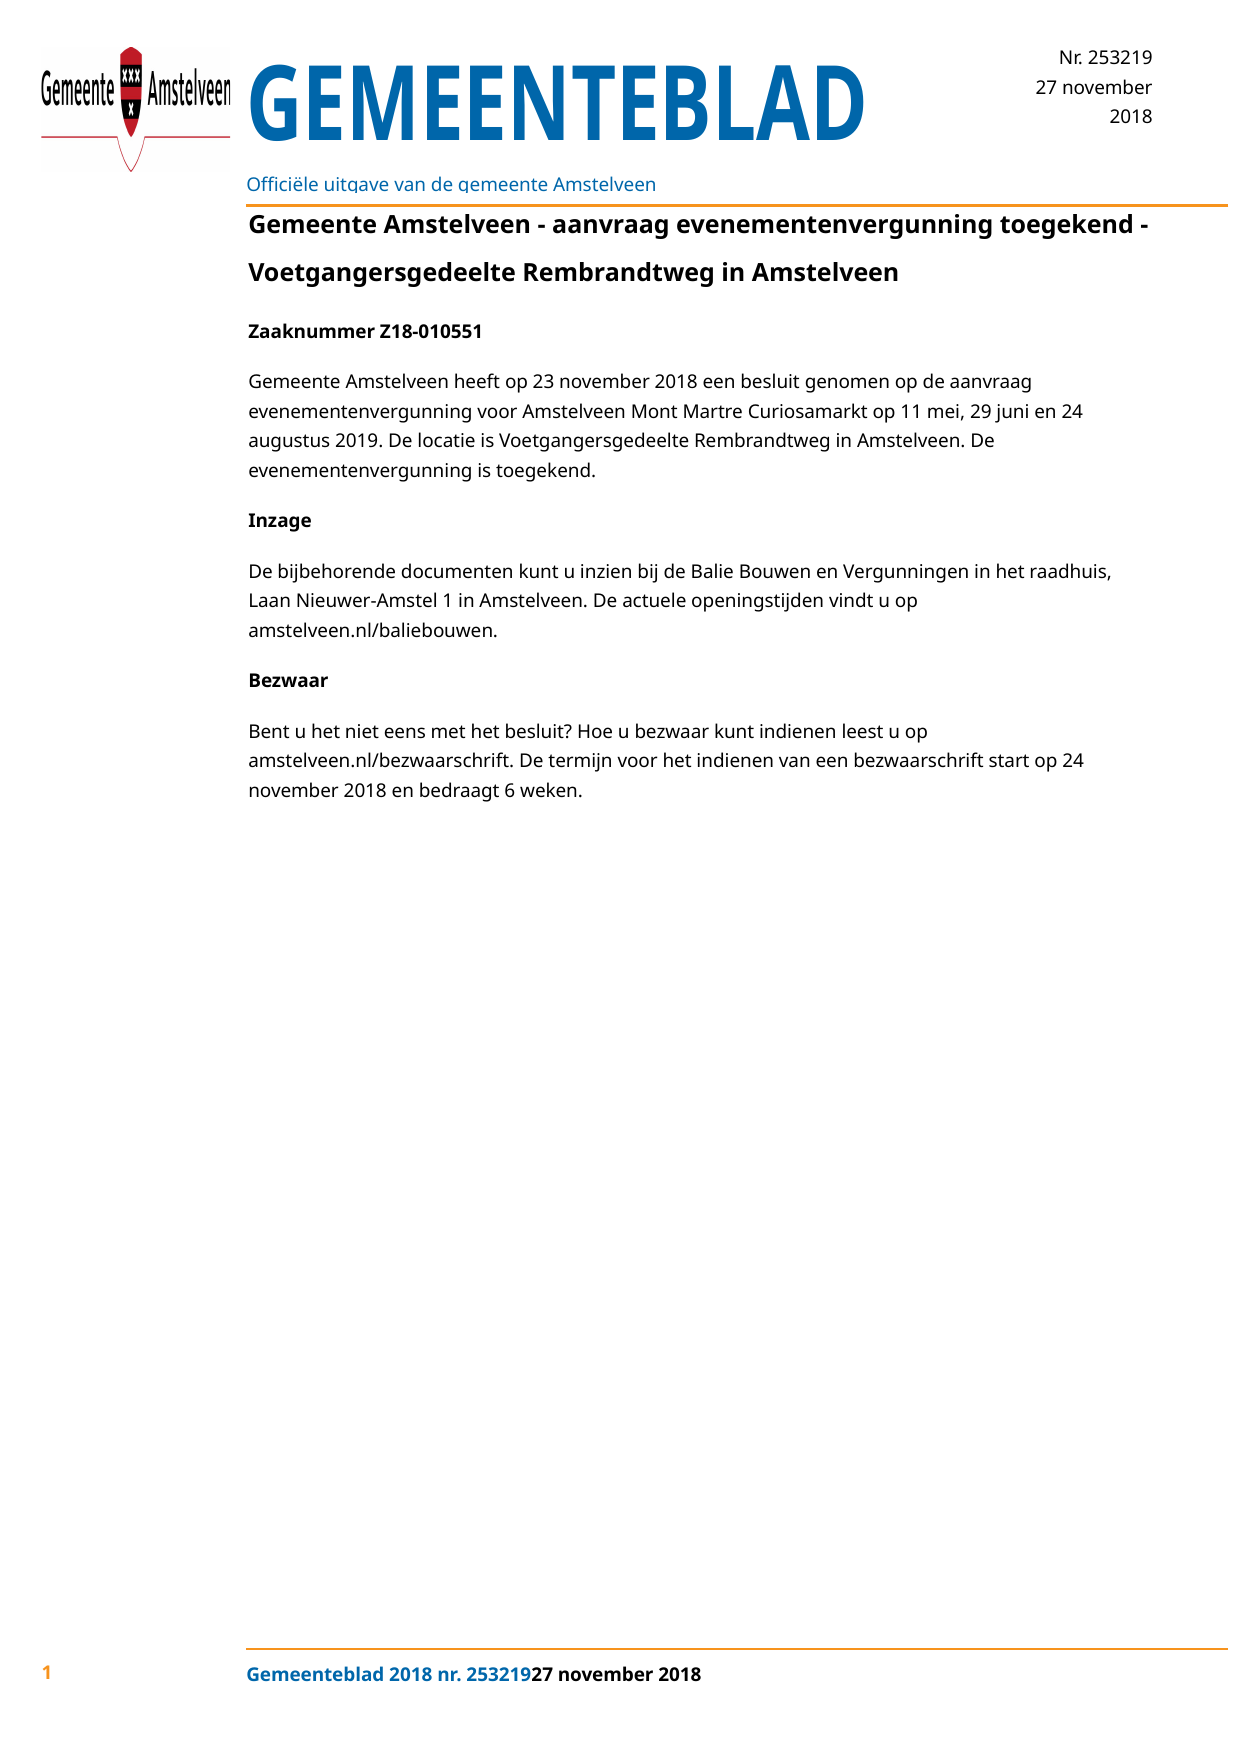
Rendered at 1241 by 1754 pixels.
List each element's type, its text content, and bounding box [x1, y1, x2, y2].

text Bent u het niet eens met het besluit? Hoe u bezwaar kunt indienen leest u op amstelveen.nl/bezwaarschrift. De termijn voor het indienen van een bezwaarschrift start op 24 november 2018 en bedraagt 6 weken. [248, 718, 1152, 803]
text Bezwaar [248, 667, 1152, 693]
text De bijbehorende documenten kunt u inzien bij de Balie Bouwen en Vergunningen in het raadhuis, Laan Nieuwer-Amstel 1 in Amstelveen. De actuele openingstijden vindt u op amstelveen.nl/baliebouwen. [248, 558, 1152, 643]
text Inzage [248, 507, 1152, 533]
text Zaaknummer Z18-010551 [248, 318, 1152, 344]
text Gemeente Amstelveen - aanvraag evenementenvergunning toegekend - Voetgangersgedeelte Rembrandtweg in Amstelveen [248, 207, 1152, 288]
text Gemeente Amstelveen heeft op 23 november 2018 een besluit genomen op de aanvraag evenementenvergunning voor Amstelveen Mont Martre Curiosamarkt op 11 mei, 29 juni en 24 augustus 2019. De locatie is Voetgangersgedeelte Rembrandtweg in Amstelveen. De evenementenvergunning is toegekend. [248, 368, 1152, 483]
picture [41, 47, 231, 172]
